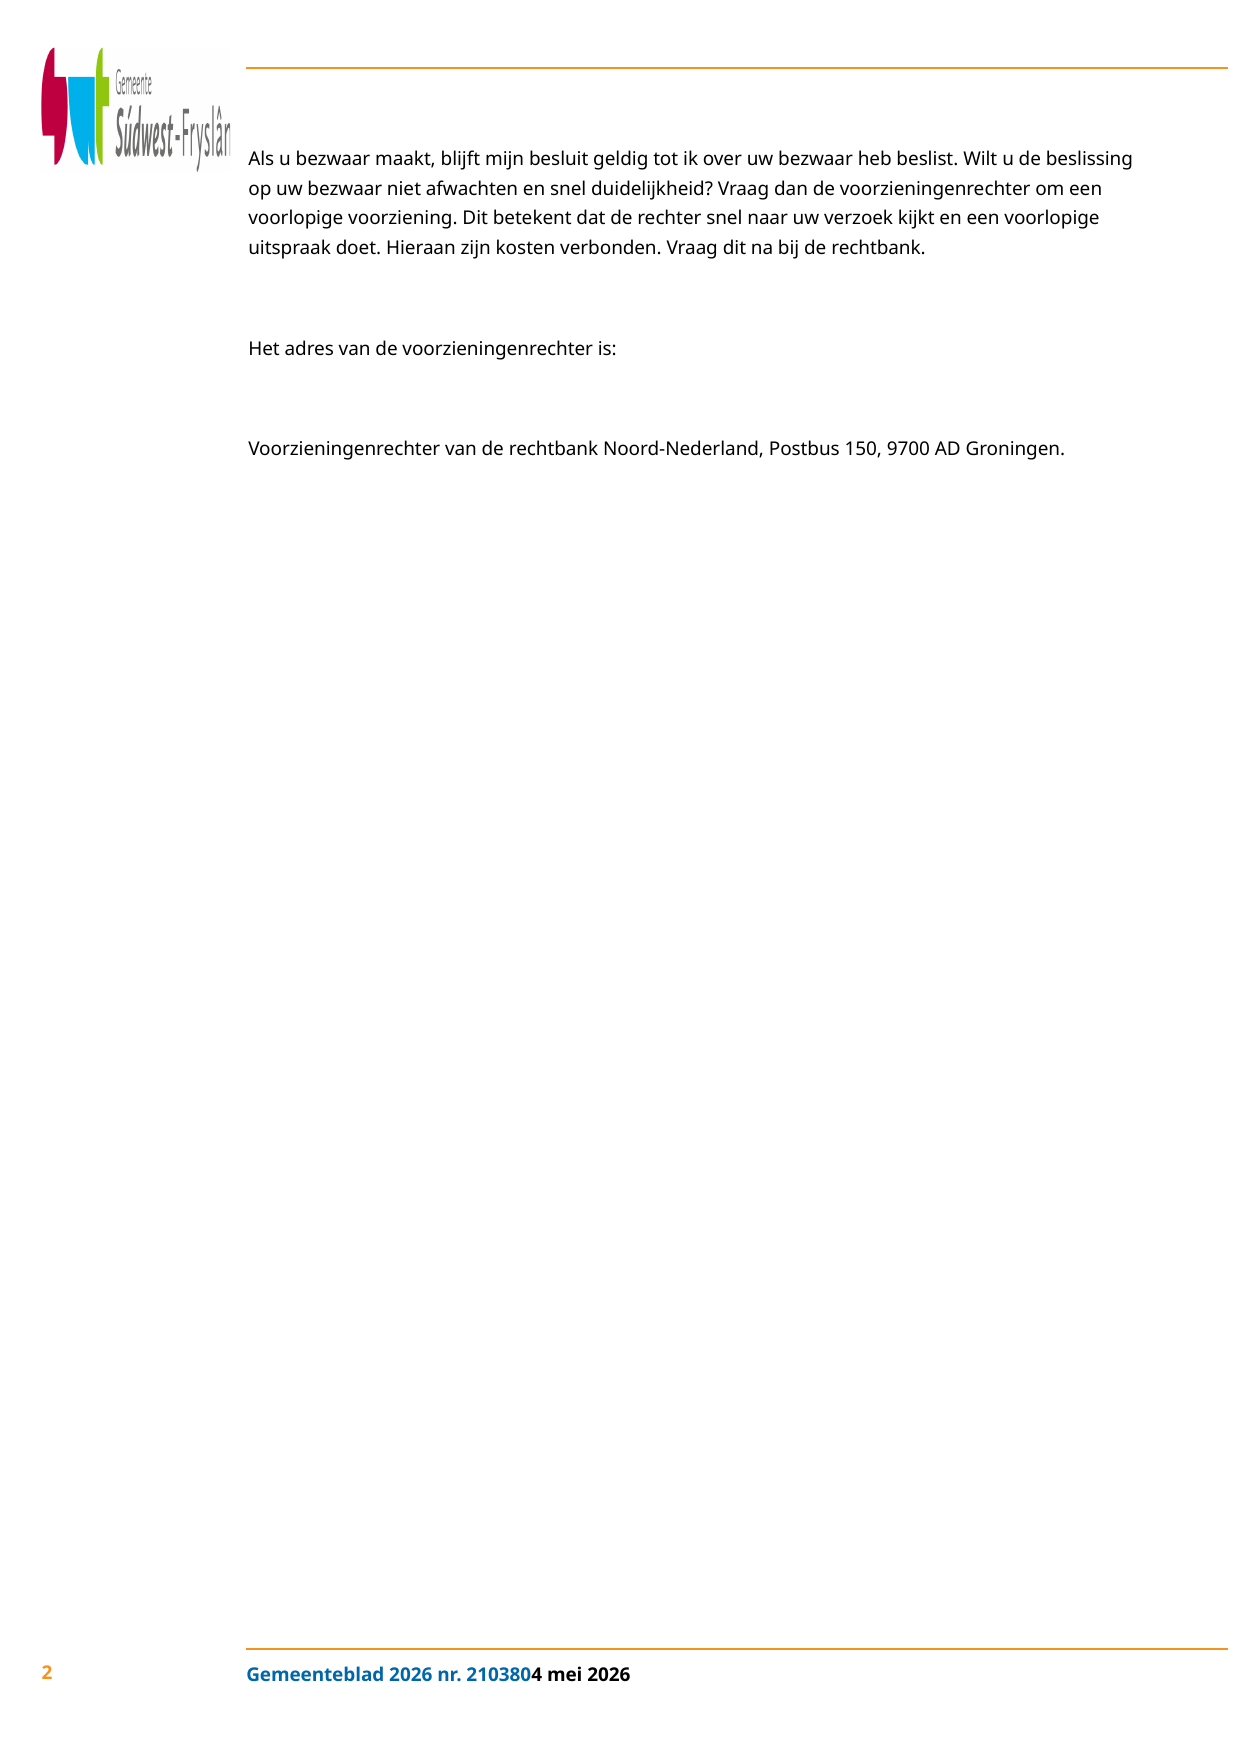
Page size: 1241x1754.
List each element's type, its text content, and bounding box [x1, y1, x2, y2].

text Het adres van de voorzieningenrechter is: [248, 335, 1152, 361]
picture [41, 47, 231, 172]
text Voorzieningenrechter van de rechtbank Noord-Nederland, Postbus 150, 9700 AD Groningen. [248, 436, 1152, 461]
text Als u bezwaar maakt, blijft mijn besluit geldig tot ik over uw bezwaar heb beslist. Wilt u de beslissing op uw bezwaar niet afwachten en snel duidelijkheid? Vraag dan de voorzieningenrechter om een voorlopige voorziening. Dit betekent dat de rechter snel naar uw verzoek kijkt en een voorlopige uitspraak doet. Hieraan zijn kosten verbonden. Vraag dit na bij de rechtbank. [248, 145, 1152, 260]
